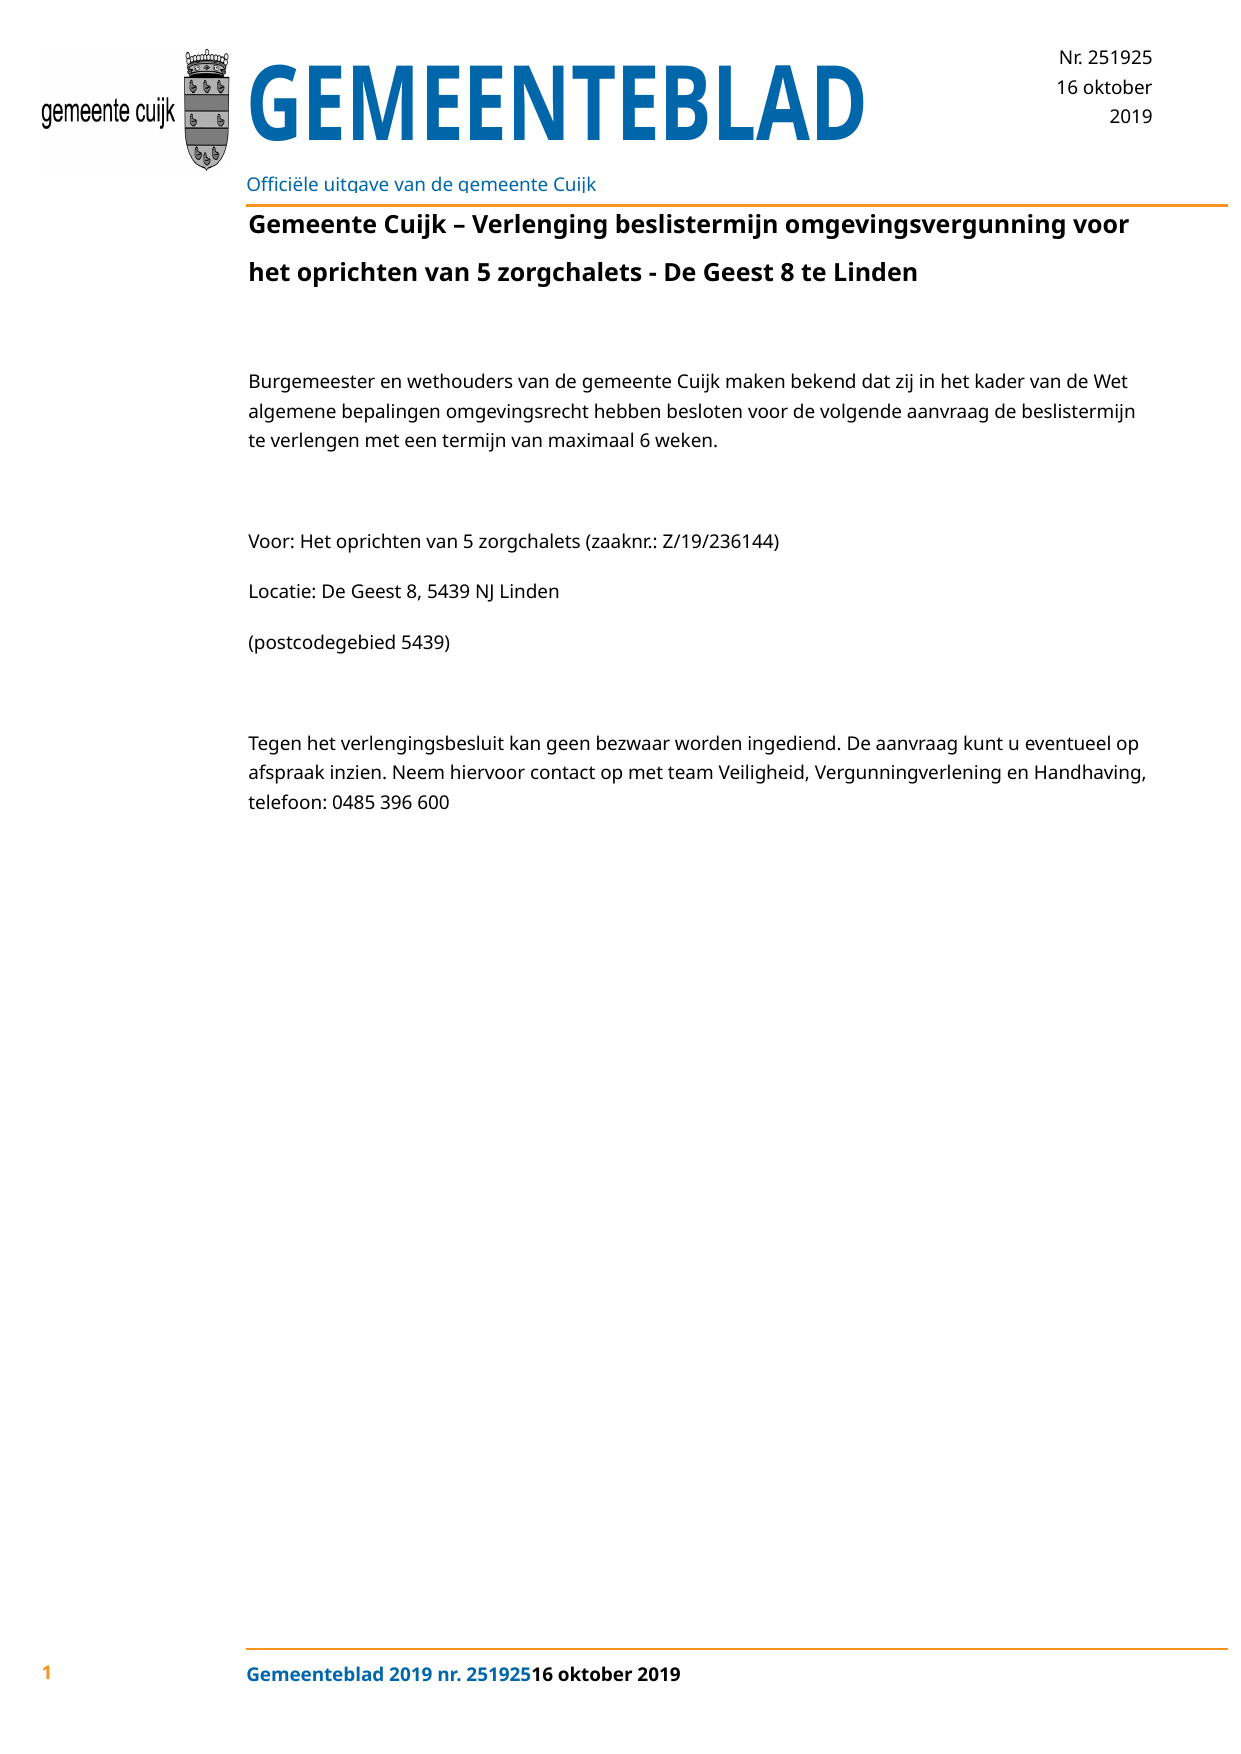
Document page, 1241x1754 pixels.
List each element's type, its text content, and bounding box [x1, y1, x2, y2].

text (postcodegebied 5439) [248, 629, 1152, 655]
picture [41, 47, 231, 172]
text Locatie: De Geest 8, 5439 NJ Linden [248, 579, 1152, 604]
text Gemeente Cuijk – Verlenging beslistermijn omgevingsvergunning voor het oprichten van 5 zorgchalets - De Geest 8 te Linden [248, 207, 1152, 288]
text Tegen het verlengingsbesluit kan geen bezwaar worden ingediend. De aanvraag kunt u eventueel op afspraak inzien. Neem hiervoor contact op met team Veiligheid, Vergunningverlening en Handhaving, telefoon: 0485 396 600 [248, 730, 1152, 815]
text Voor: Het oprichten van 5 zorgchalets (zaaknr.: Z/19/236144) [248, 528, 1152, 554]
text Burgemeester en wethouders van de gemeente Cuijk maken bekend dat zij in het kader van de Wet algemene bepalingen omgevingsrecht hebben besloten voor de volgende aanvraag de beslistermijn te verlengen met een termijn van maximaal 6 weken. [248, 368, 1152, 453]
